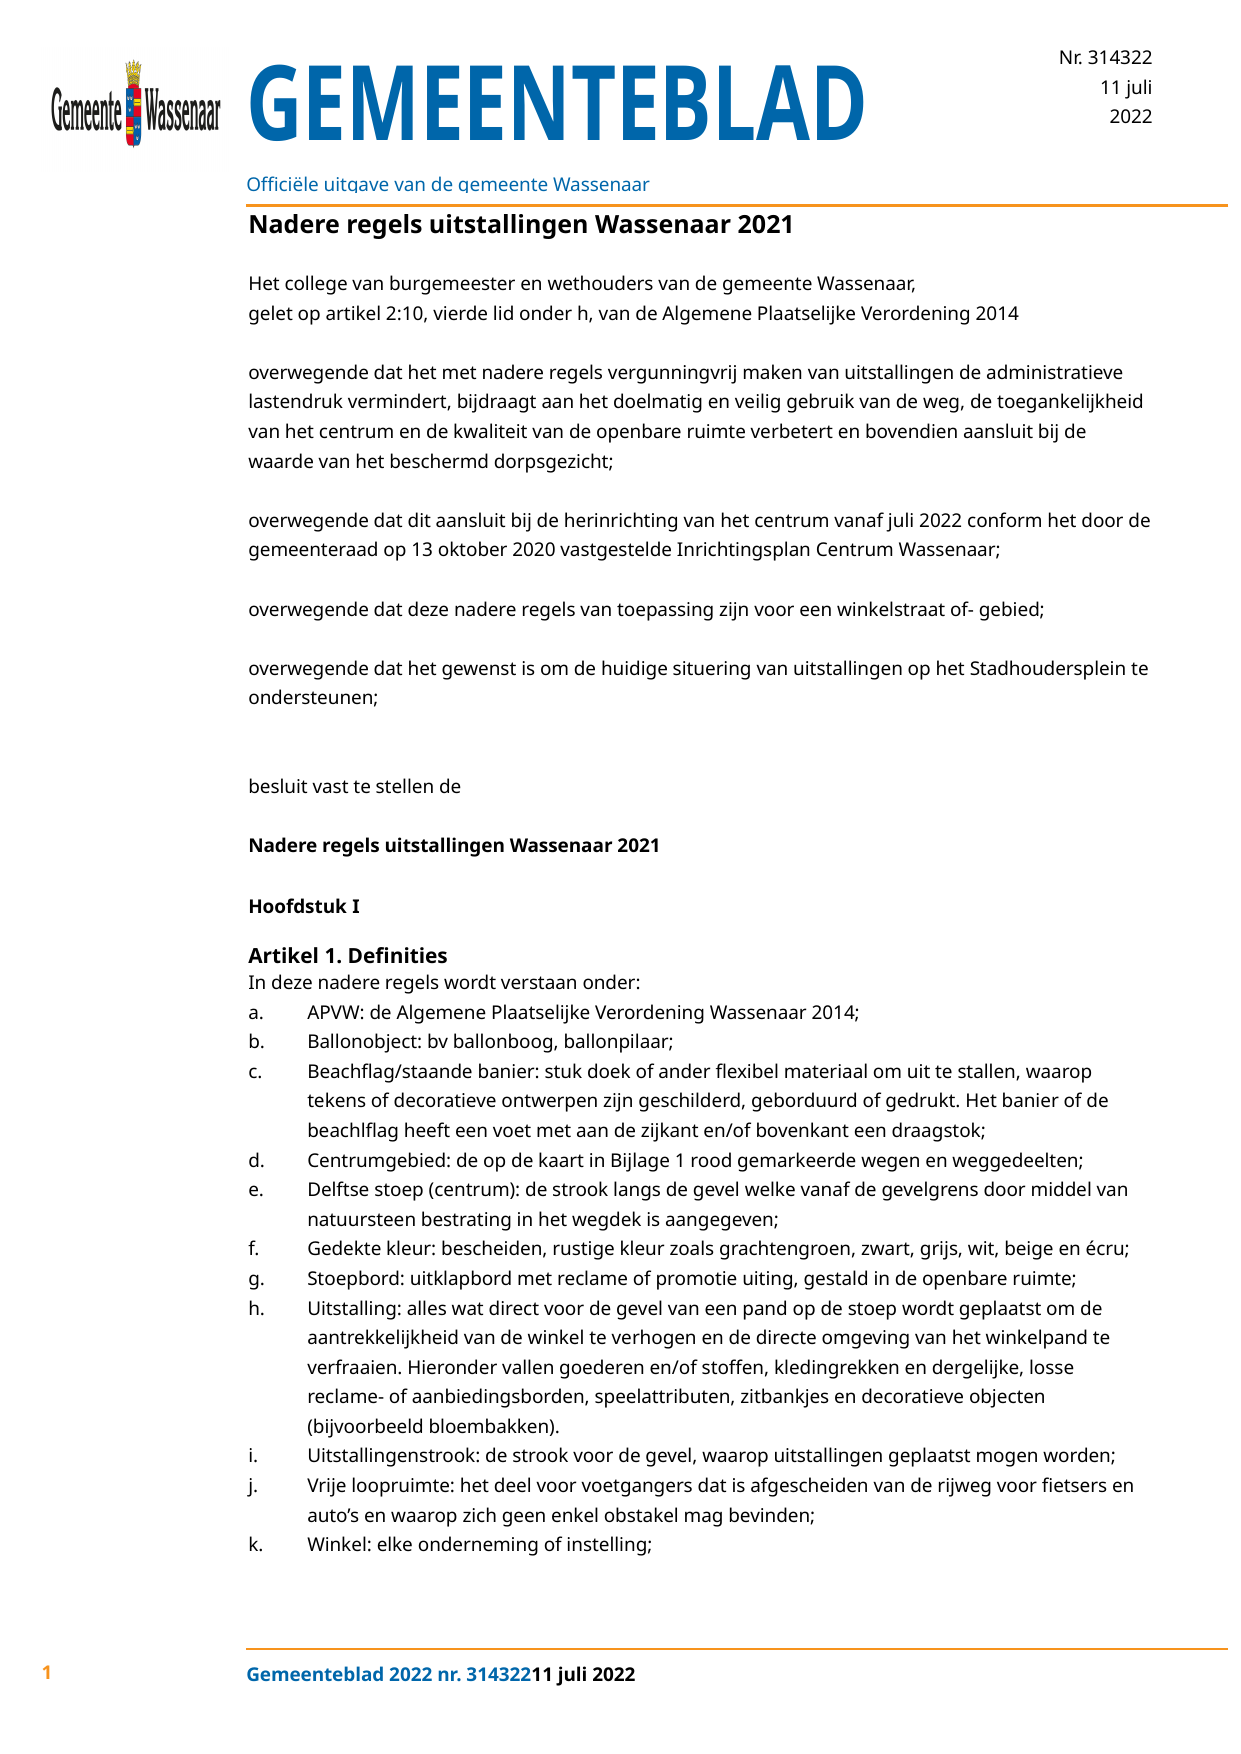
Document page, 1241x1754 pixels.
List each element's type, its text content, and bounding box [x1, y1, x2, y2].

list APVW: de Algemene Plaatselijke Verordening Wassenaar 2014; [248, 999, 1152, 1024]
text besluit vast te stellen de [248, 773, 1152, 799]
text Hoofdstuk I [248, 892, 1152, 920]
list Delftse stoep (centrum): de strook langs de gevel welke vanaf de gevelgrens door middel van natuursteen bestrating in het wegdek is aangegeven; [248, 1176, 1152, 1232]
list Stoepbord: uitklapbord met reclame of promotie uiting, gestald in de openbare ruimte; [248, 1265, 1152, 1291]
list Gedekte kleur: bescheiden, rustige kleur zoals grachtengroen, zwart, grijs, wit, beige en écru; [248, 1236, 1152, 1261]
list Centrumgebied: de op de kaart in Bijlage 1 rood gemarkeerde wegen en weggedeelten; [248, 1147, 1152, 1172]
list Ballonobject: bv ballonboog, ballonpilaar; [248, 1028, 1152, 1054]
text overwegende dat het met nadere regels vergunningvrij maken van uitstallingen de administratieve lastendruk vermindert, bijdraagt aan het doelmatig en veilig gebruik van de weg, de toegankelijkheid van het centrum en de kwaliteit van de openbare ruimte verbetert en bovendien aansluit bij de waarde van het beschermd dorpsgezicht; [248, 359, 1152, 473]
text overwegende dat het gewenst is om de huidige situering van uitstallingen op het Stadhoudersplein te ondersteunen; [248, 655, 1152, 710]
text Nadere regels uitstallingen Wassenaar 2021 [248, 832, 1152, 858]
text overwegende dat deze nadere regels van toepassing zijn voor een winkelstraat of- gebied; [248, 596, 1152, 621]
text overwegende dat dit aansluit bij de herinrichting van het centrum vanaf juli 2022 conform het door de gemeenteraad op 13 oktober 2020 vastgestelde Inrichtingsplan Centrum Wassenaar; [248, 507, 1152, 562]
text Artikel 1. Definities [248, 941, 1152, 969]
list Winkel: elke onderneming of instelling; [248, 1531, 1152, 1557]
list Beachflag/staande banier: stuk doek of ander flexibel materiaal om uit te stallen, waarop tekens of decoratieve ontwerpen zijn geschilderd, geborduurd of gedrukt. Het banier of de beachlflag heeft een voet met aan de zijkant en/of bovenkant een draagstok; [248, 1058, 1152, 1143]
text gelet op artikel 2:10, vierde lid onder h, van de Algemene Plaatselijke Verordening 2014 [248, 300, 1152, 326]
list Vrije loopruimte: het deel voor voetgangers dat is afgescheiden van de rijweg voor fietsers en auto’s en waarop zich geen enkel obstakel mag bevinden; [248, 1472, 1152, 1527]
picture [41, 47, 231, 172]
text Nadere regels uitstallingen Wassenaar 2021 [248, 207, 1152, 241]
text In deze nadere regels wordt verstaan onder: [248, 969, 1152, 995]
list Uitstalling: alles wat direct voor de gevel van een pand op de stoep wordt geplaatst om de aantrekkelijkheid van de winkel te verhogen en de directe omgeving van het winkelpand te verfraaien. Hieronder vallen goederen en/of stoffen, kledingrekken en dergelijke, losse reclame- of aanbiedingsborden, speelattributen, zitbankjes en decoratieve objecten (bijvoorbeeld bloembakken). [248, 1295, 1152, 1439]
list Uitstallingenstrook: de strook voor de gevel, waarop uitstallingen geplaatst mogen worden; [248, 1443, 1152, 1468]
text Het college van burgemeester en wethouders van de gemeente Wassenaar, [248, 270, 1152, 296]
